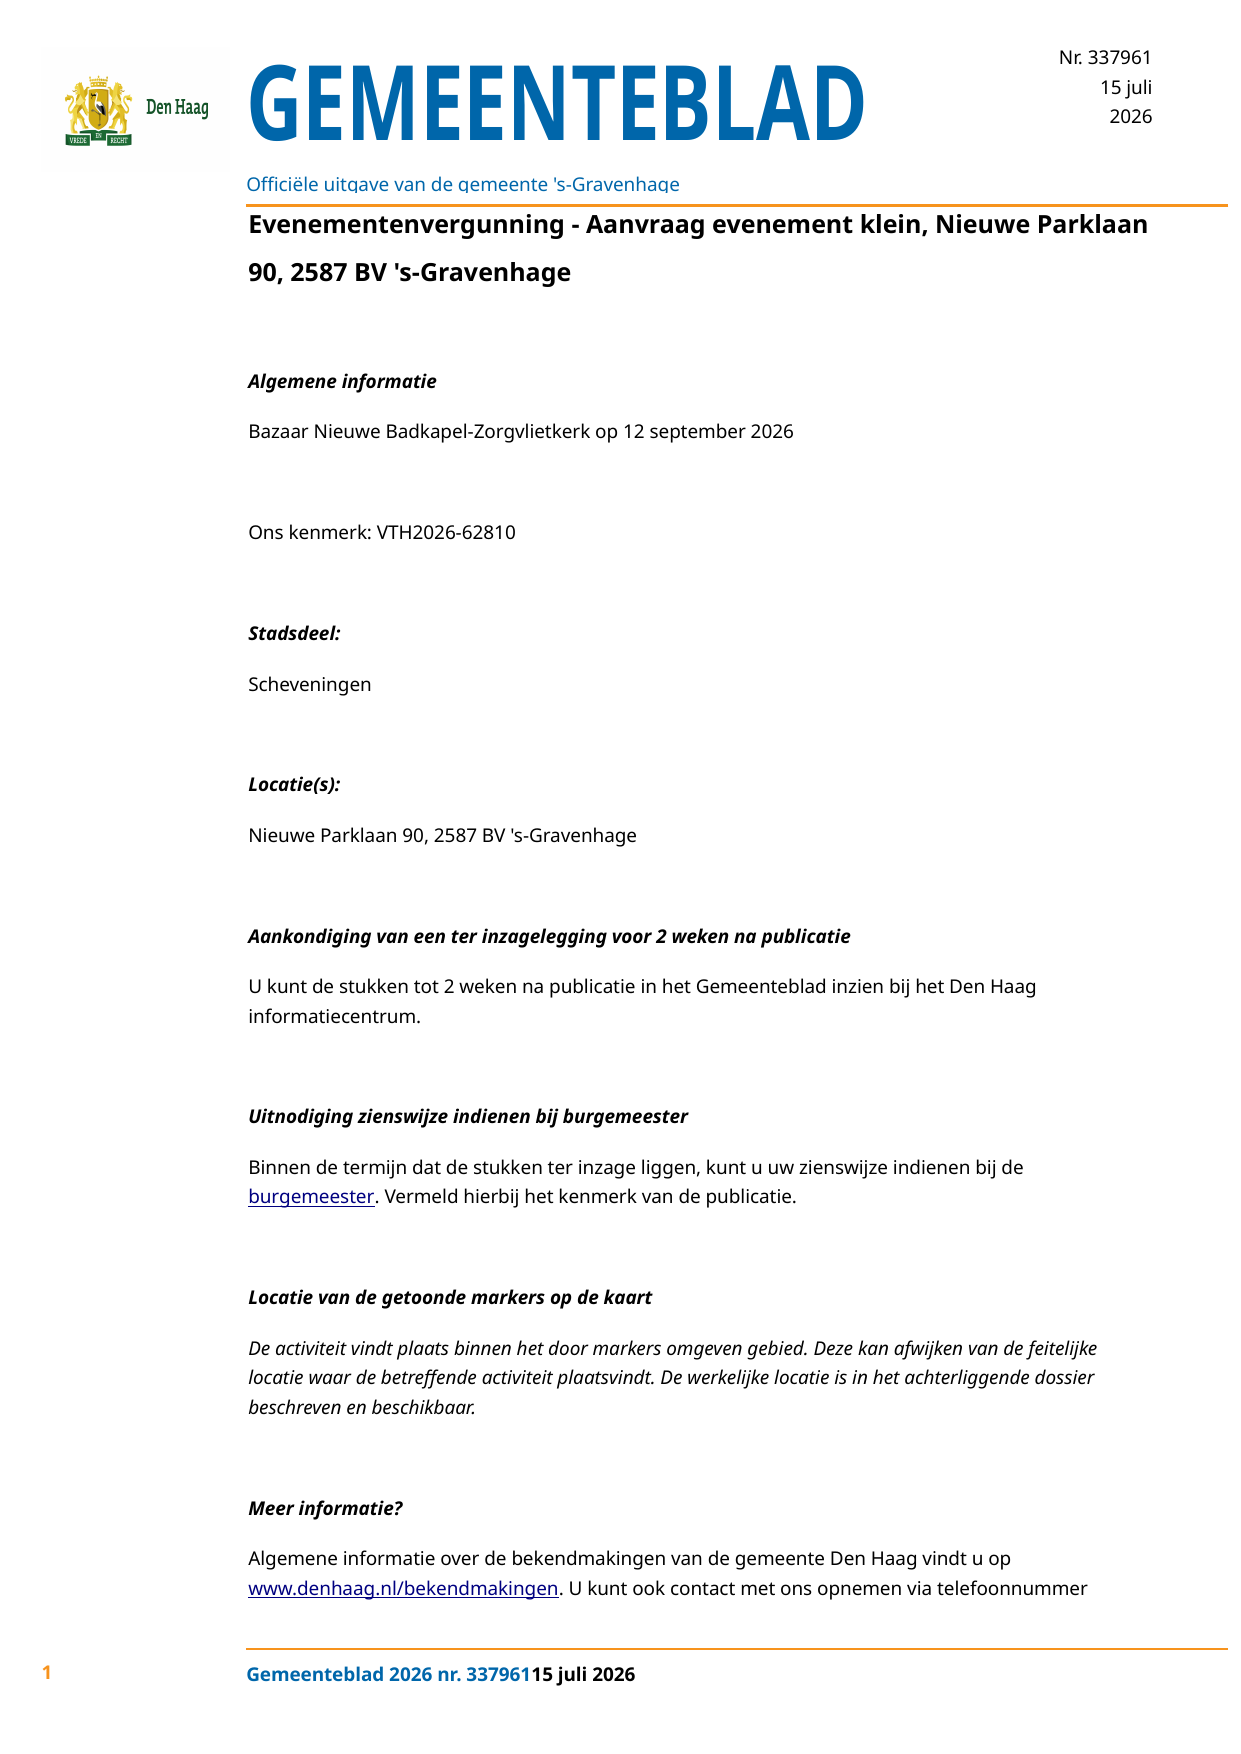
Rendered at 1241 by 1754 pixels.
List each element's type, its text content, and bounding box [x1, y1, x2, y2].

text U kunt de stukken tot 2 weken na publicatie in het Gemeenteblad inzien bij het Den Haag informatiecentrum. [248, 973, 1152, 1029]
text Algemene informatie [248, 368, 1152, 394]
text Ons kenmerk: VTH2026-62810 [248, 519, 1152, 545]
text Scheveningen [248, 671, 1152, 697]
text Locatie van de getoonde markers op de kaart [248, 1284, 1152, 1310]
text Evenementenvergunning - Aanvraag evenement klein, Nieuwe Parklaan 90, 2587 BV 's-Gravenhage [248, 207, 1152, 288]
text De activiteit vindt plaats binnen het door markers omgeven gebied. Deze kan afwijken van de feitelijke locatie waar de betreffende activiteit plaatsvindt. De werkelijke locatie is in het achterliggende dossier beschreven en beschikbaar. [248, 1335, 1152, 1420]
text Algemene informatie over de bekendmakingen van de gemeente Den Haag vindt u op www.denhaag.nl/bekendmakingen. U kunt ook contact met ons opnemen via telefoonnummer [248, 1545, 1152, 1601]
text Binnen de termijn dat de stukken ter inzage liggen, kunt u uw zienswijze indienen bij de burgemeester. Vermeld hierbij het kenmerk van de publicatie. [248, 1154, 1152, 1209]
text Nieuwe Parklaan 90, 2587 BV 's-Gravenhage [248, 822, 1152, 848]
text Stadsdeel: [248, 620, 1152, 646]
picture [41, 47, 231, 172]
text Meer informatie? [248, 1495, 1152, 1521]
text Aankondiging van een ter inzagelegging voor 2 weken na publicatie [248, 923, 1152, 949]
text Uitnodiging zienswijze indienen bij burgemeester [248, 1104, 1152, 1129]
text Locatie(s): [248, 772, 1152, 797]
text Bazaar Nieuwe Badkapel-Zorgvlietkerk op 12 september 2026 [248, 419, 1152, 444]
